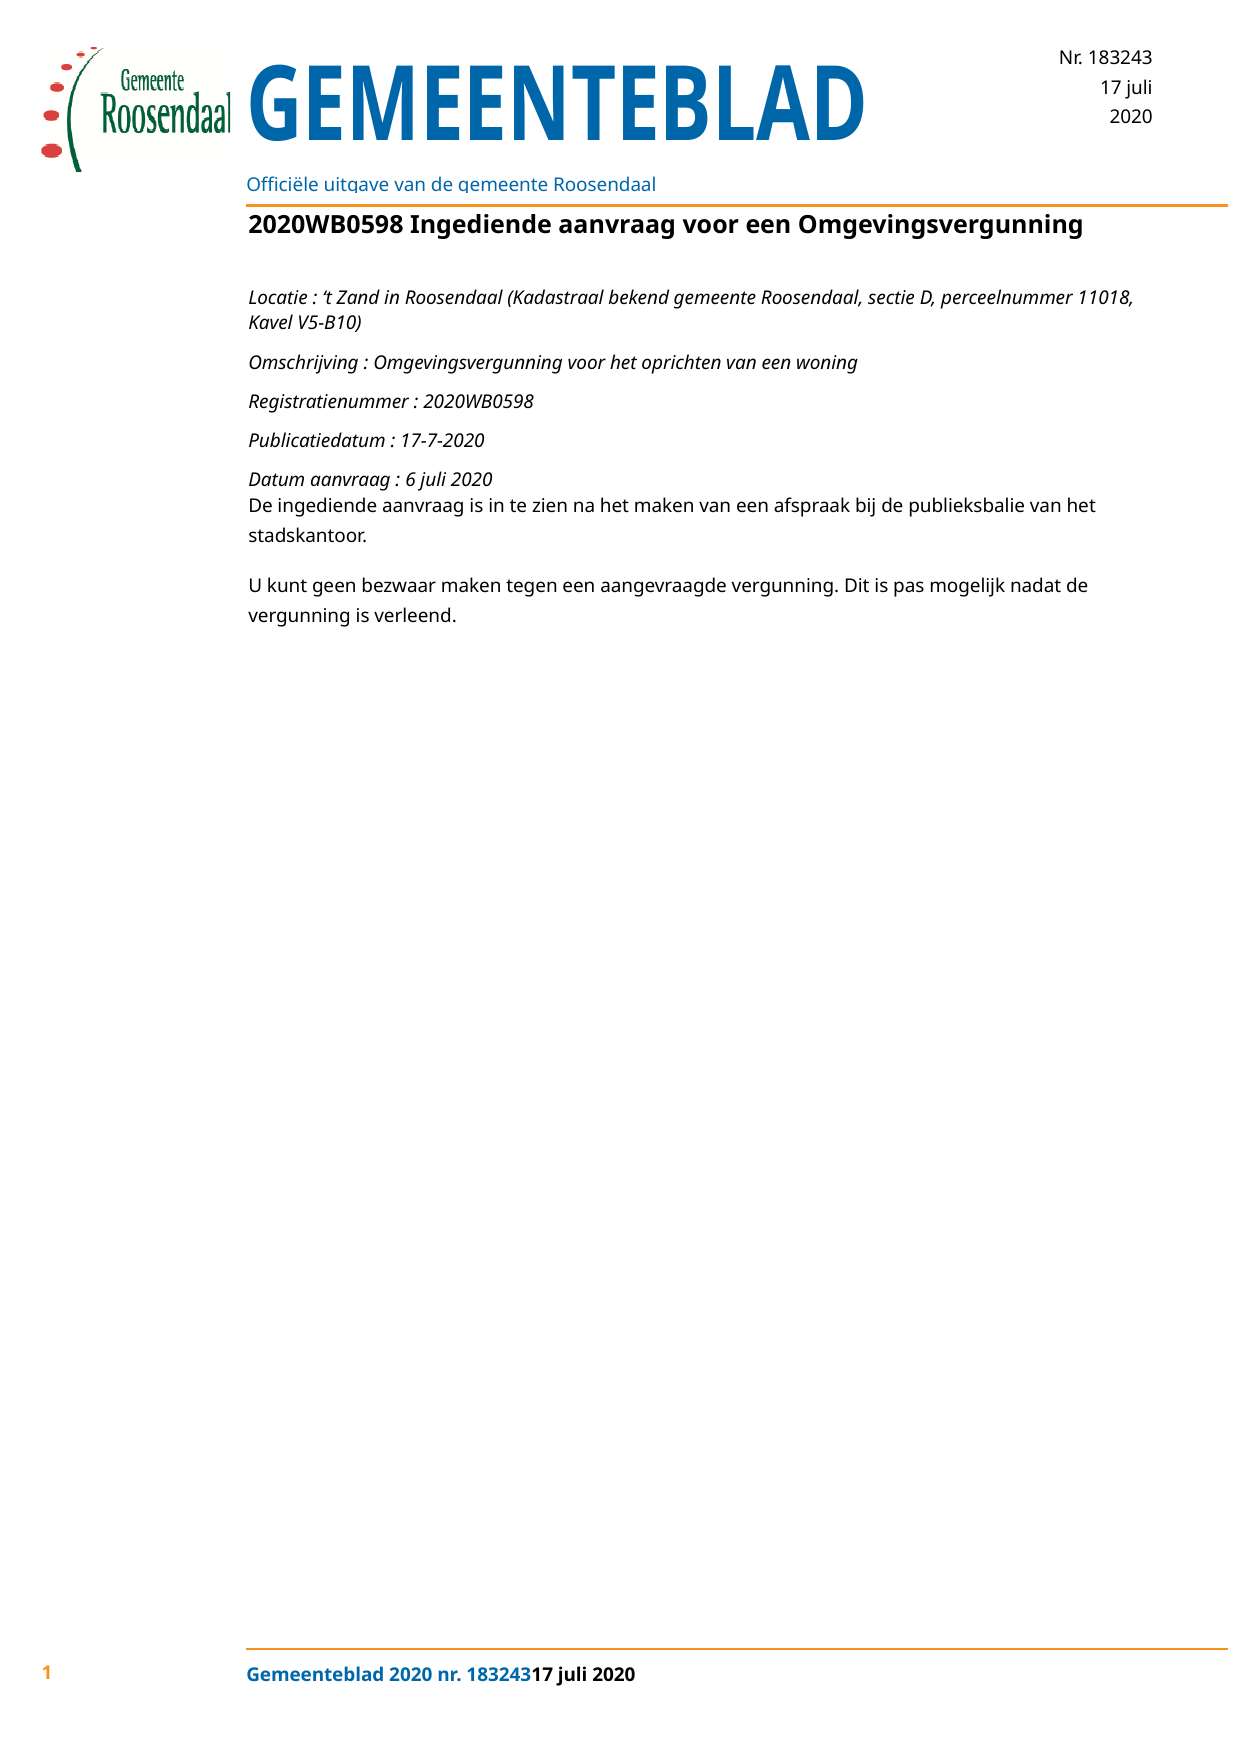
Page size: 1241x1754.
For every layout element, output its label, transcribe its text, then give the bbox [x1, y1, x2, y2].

text De ingediende aanvraag is in te zien na het maken van een afspraak bij de publieksbalie van het stadskantoor. [248, 492, 1152, 548]
text Datum aanvraag : 6 juli 2020 [248, 467, 1152, 492]
text U kunt geen bezwaar maken tegen een aangevraagde vergunning. Dit is pas mogelijk nadat de vergunning is verleend. [248, 572, 1152, 628]
text Registratienummer : 2020WB0598 [248, 388, 1152, 414]
text Publicatiedatum : 17-7-2020 [248, 427, 1152, 453]
text 2020WB0598 Ingediende aanvraag voor een Omgevingsvergunning [248, 207, 1152, 241]
text Locatie : ‘t Zand in Roosendaal (Kadastraal bekend gemeente Roosendaal, sectie D, perceelnummer 11018, Kavel V5-B10) [248, 284, 1152, 335]
text Omschrijving : Omgevingsvergunning voor het oprichten van een woning [248, 349, 1152, 374]
picture [41, 47, 231, 172]
